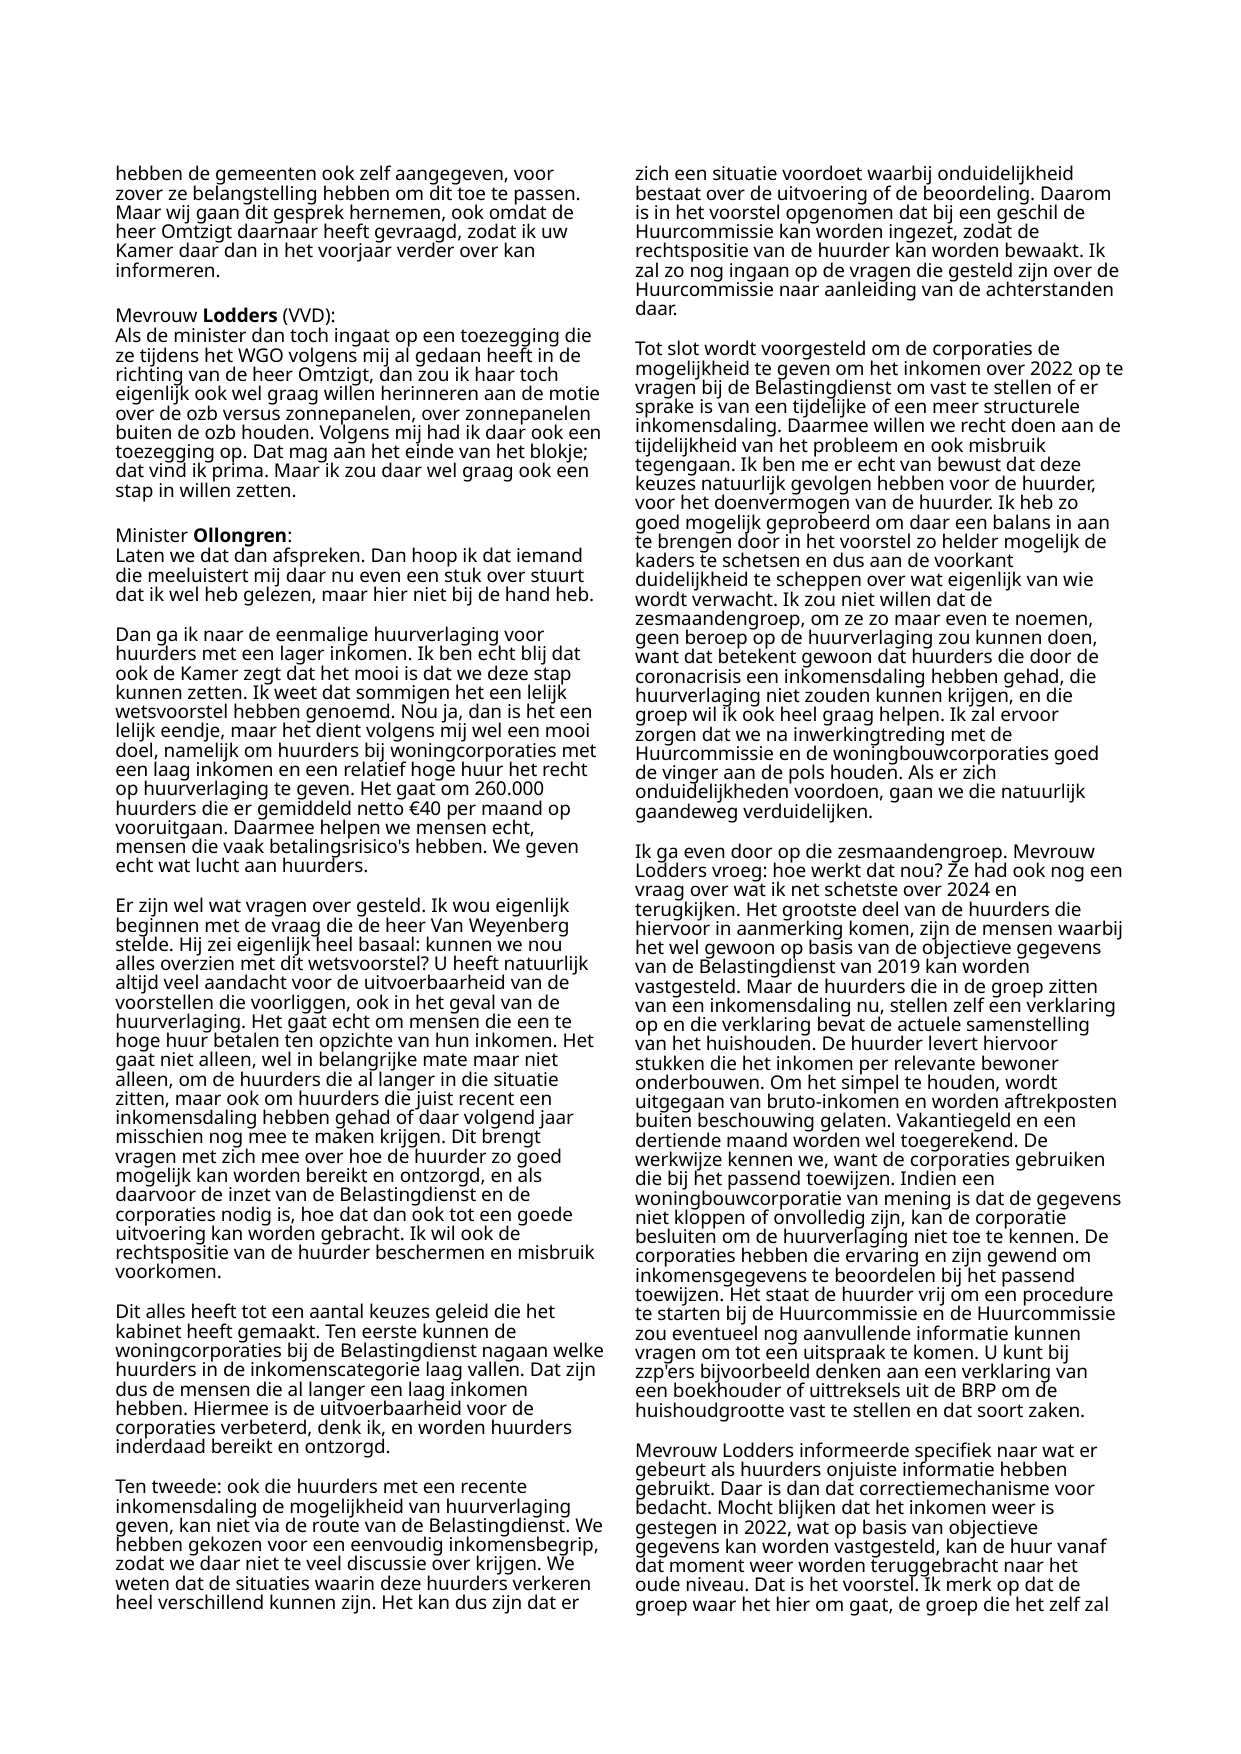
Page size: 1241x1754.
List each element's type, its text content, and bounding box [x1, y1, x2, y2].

text Tot slot wordt voorgesteld om de corporaties de mogelijkheid te geven om het inkomen over 2022 op te vragen bij de Belastingdienst om vast te stellen of er sprake is van een tijdelijke of een meer structurele inkomensdaling. Daarmee willen we recht doen aan de tijdelijkheid van het probleem en ook misbruik tegengaan. Ik ben me er echt van bewust dat deze keuzes natuurlijk gevolgen hebben voor de huurder, voor het doenvermogen van de huurder. Ik heb zo goed mogelijk geprobeerd om daar een balans in aan te brengen door in het voorstel zo helder mogelijk de kaders te schetsen en dus aan de voorkant duidelijkheid te scheppen over wat eigenlijk van wie wordt verwacht. Ik zou niet willen dat de zesmaandengroep, om ze zo maar even te noemen, geen beroep op de huurverlaging zou kunnen doen, want dat betekent gewoon dat huurders die door de coronacrisis een inkomensdaling hebben gehad, die huurverlaging niet zouden kunnen krijgen, en die groep wil ik ook heel graag helpen. Ik zal ervoor zorgen dat we na inwerkingtreding met de Huurcommissie en de woningbouwcorporaties goed de vinger aan de pols houden. Als er zich onduidelijkheden voordoen, gaan we die natuurlijk gaandeweg verduidelijken. [635, 340, 1125, 822]
text Mevrouw Lodders informeerde specifiek naar wat er gebeurt als huurders onjuiste informatie hebben gebruikt. Daar is dan dat correctiemechanisme voor bedacht. Mocht blijken dat het inkomen weer is gestegen in 2022, wat op basis van objectieve gegevens kan worden vastgesteld, kan de huur vanaf dat moment weer worden teruggebracht naar het oude niveau. Dat is het voorstel. Ik merk op dat de groep waar het hier om gaat, de groep die het zelf zal [635, 1442, 1125, 1615]
text Mevrouw Lodders (VVD): [115, 302, 605, 327]
text Ik ga even door op die zesmaandengroep. Mevrouw Lodders vroeg: hoe werkt dat nou? Ze had ook nog een vraag over wat ik net schetste over 2024 en terugkijken. Het grootste deel van de huurders die hiervoor in aanmerking komen, zijn de mensen waarbij het wel gewoon op basis van de objectieve gegevens van de Belastingdienst van 2019 kan worden vastgesteld. Maar de huurders die in de groep zitten van een inkomensdaling nu, stellen zelf een verklaring op en die verklaring bevat de actuele samenstelling van het huishouden. De huurder levert hiervoor stukken die het inkomen per relevante bewoner onderbouwen. Om het simpel te houden, wordt uitgegaan van bruto-inkomen en worden aftrekposten buiten beschouwing gelaten. Vakantiegeld en een dertiende maand worden wel toegerekend. De werkwijze kennen we, want de corporaties gebruiken die bij het passend toewijzen. Indien een woningbouwcorporatie van mening is dat de gegevens niet kloppen of onvolledig zijn, kan de corporatie besluiten om de huurverlaging niet toe te kennen. De corporaties hebben die ervaring en zijn gewend om inkomensgegevens te beoordelen bij het passend toewijzen. Het staat de huurder vrij om een procedure te starten bij de Huurcommissie en de Huurcommissie zou eventueel nog aanvullende informatie kunnen vragen om tot een uitspraak te komen. U kunt bij zzp'ers bijvoorbeeld denken aan een verklaring van een boekhouder of uittreksels uit de BRP om de huishoudgrootte vast te stellen en dat soort zaken. [635, 843, 1125, 1421]
text hebben de gemeenten ook zelf aangegeven, voor zover ze belangstelling hebben om dit toe te passen. Maar wij gaan dit gesprek hernemen, ook omdat de heer Omtzigt daarnaar heeft gevraagd, zodat ik uw Kamer daar dan in het voorjaar verder over kan informeren. [115, 165, 605, 281]
text Ten tweede: ook die huurders met een recente inkomensdaling de mogelijkheid van huurverlaging geven, kan niet via de route van de Belastingdienst. We hebben gekozen voor een eenvoudig inkomensbegrip, zodat we daar niet te veel discussie over krijgen. We weten dat de situaties waarin deze huurders verkeren heel verschillend kunnen zijn. Het kan dus zijn dat er [115, 1478, 605, 1613]
text Als de minister dan toch ingaat op een toezegging die ze tijdens het WGO volgens mij al gedaan heeft in de richting van de heer Omtzigt, dan zou ik haar toch eigenlijk ook wel graag willen herinneren aan de motie over de ozb versus zonnepanelen, over zonnepanelen buiten de ozb houden. Volgens mij had ik daar ook een toezegging op. Dat mag aan het einde van het blokje; dat vind ik prima. Maar ik zou daar wel graag ook een stap in willen zetten. [115, 327, 605, 501]
text zich een situatie voordoet waarbij onduidelijkheid bestaat over de uitvoering of de beoordeling. Daarom is in het voorstel opgenomen dat bij een geschil de Huurcommissie kan worden ingezet, zodat de rechtspositie van de huurder kan worden bewaakt. Ik zal zo nog ingaan op de vragen die gesteld zijn over de Huurcommissie naar aanleiding van de achterstanden daar. [635, 165, 1125, 319]
text Minister Ollongren: [115, 522, 605, 547]
text Dit alles heeft tot een aantal keuzes geleid die het kabinet heeft gemaakt. Ten eerste kunnen de woningcorporaties bij de Belastingdienst nagaan welke huurders in de inkomenscategorie laag vallen. Dat zijn dus de mensen die al langer een laag inkomen hebben. Hiermee is de uitvoerbaarheid voor de corporaties verbeterd, denk ik, en worden huurders inderdaad bereikt en ontzorgd. [115, 1303, 605, 1458]
text Er zijn wel wat vragen over gesteld. Ik wou eigenlijk beginnen met de vraag die de heer Van Weyenberg stelde. Hij zei eigenlijk heel basaal: kunnen we nou alles overzien met dit wetsvoorstel? U heeft natuurlijk altijd veel aandacht voor de uitvoerbaarheid van de voorstellen die voorliggen, ook in het geval van de huurverlaging. Het gaat echt om mensen die een te hoge huur betalen ten opzichte van hun inkomen. Het gaat niet alleen, wel in belangrijke mate maar niet alleen, om de huurders die al langer in die situatie zitten, maar ook om huurders die juist recent een inkomensdaling hebben gehad of daar volgend jaar misschien nog mee te maken krijgen. Dit brengt vragen met zich mee over hoe de huurder zo goed mogelijk kan worden bereikt en ontzorgd, en als daarvoor de inzet van de Belastingdienst en de corporaties nodig is, hoe dat dan ook tot een goede uitvoering kan worden gebracht. Ik wil ook de rechtspositie van de huurder beschermen en misbruik voorkomen. [115, 897, 605, 1283]
text Laten we dat dan afspreken. Dan hoop ik dat iemand die meeluistert mij daar nu even een stuk over stuurt dat ik wel heb gelezen, maar hier niet bij de hand heb. [115, 547, 605, 605]
text Dan ga ik naar de eenmalige huurverlaging voor huurders met een lager inkomen. Ik ben echt blij dat ook de Kamer zegt dat het mooi is dat we deze stap kunnen zetten. Ik weet dat sommigen het een lelijk wetsvoorstel hebben genoemd. Nou ja, dan is het een lelijk eendje, maar het dient volgens mij wel een mooi doel, namelijk om huurders bij woningcorporaties met een laag inkomen en een relatief hoge huur het recht op huurverlaging te geven. Het gaat om 260.000 huurders die er gemiddeld netto €40 per maand op vooruitgaan. Daarmee helpen we mensen echt, mensen die vaak betalingsrisico's hebben. We geven echt wat lucht aan huurders. [115, 626, 605, 877]
